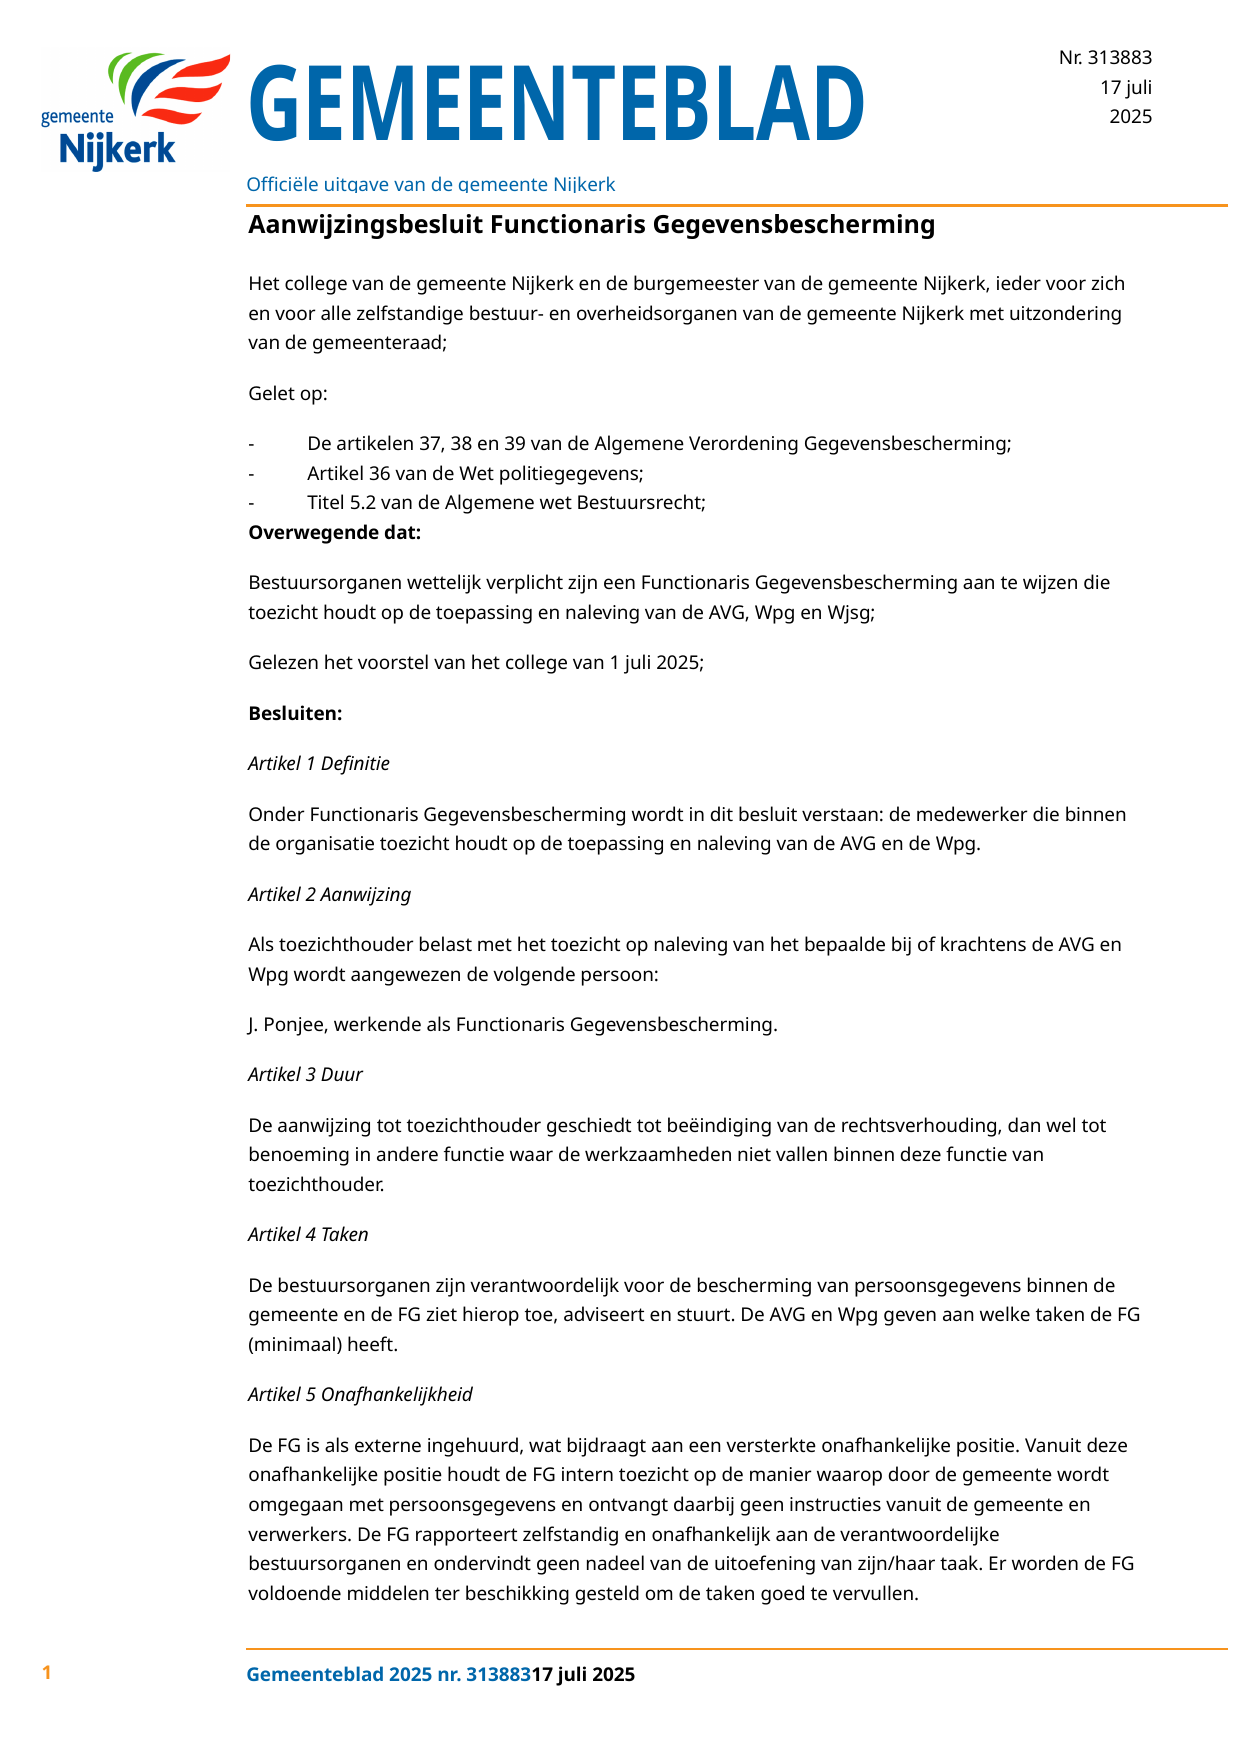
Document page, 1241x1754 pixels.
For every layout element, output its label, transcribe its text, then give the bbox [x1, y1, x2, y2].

list De artikelen 37, 38 en 39 van de Algemene Verordening Gegevensbescherming; [248, 430, 1152, 456]
text Gelezen het voorstel van het college van 1 juli 2025; [248, 649, 1152, 675]
text Onder Functionaris Gegevensbescherming wordt in dit besluit verstaan: de medewerker die binnen de organisatie toezicht houdt op de toepassing en naleving van de AVG en de Wpg. [248, 801, 1152, 856]
list Artikel 36 van de Wet politiegegevens; [248, 460, 1152, 486]
text Artikel 1 Definitie [248, 750, 1152, 776]
text Overwegende dat: [248, 519, 1152, 545]
text Besluiten: [248, 700, 1152, 726]
text Bestuursorganen wettelijk verplicht zijn een Functionaris Gegevensbescherming aan te wijzen die toezicht houdt op de toepassing en naleving van de AVG, Wpg en Wjsg; [248, 569, 1152, 625]
text J. Ponjee, werkende als Functionaris Gegevensbescherming. [248, 1011, 1152, 1037]
text Artikel 3 Duur [248, 1062, 1152, 1087]
text Gelet op: [248, 380, 1152, 406]
text Artikel 5 Onafhankelijkheid [248, 1382, 1152, 1407]
text Als toezichthouder belast met het toezicht op naleving van het bepaalde bij of krachtens de AVG en Wpg wordt aangewezen de volgende persoon: [248, 931, 1152, 986]
text De bestuursorganen zijn verantwoordelijk voor de bescherming van persoonsgegevens binnen de gemeente en de FG ziet hierop toe, adviseert en stuurt. De AVG en Wpg geven aan welke taken de FG (minimaal) heeft. [248, 1272, 1152, 1357]
picture [41, 47, 231, 172]
text Artikel 4 Taken [248, 1222, 1152, 1247]
text De FG is als externe ingehuurd, wat bijdraagt aan een versterkte onafhankelijke positie. Vanuit deze onafhankelijke positie houdt de FG intern toezicht op de manier waarop door de gemeente wordt omgegaan met persoonsgegevens en ontvangt daarbij geen instructies vanuit de gemeente en verwerkers. De FG rapporteert zelfstandig en onafhankelijk aan de verantwoordelijke bestuursorganen en ondervindt geen nadeel van de uitoefening van zijn/haar taak. Er worden de FG voldoende middelen ter beschikking gesteld om de taken goed te vervullen. [248, 1432, 1152, 1606]
text De aanwijzing tot toezichthouder geschiedt tot beëindiging van de rechtsverhouding, dan wel tot benoeming in andere functie waar de werkzaamheden niet vallen binnen deze functie van toezichthouder. [248, 1112, 1152, 1197]
text Aanwijzingsbesluit Functionaris Gegevensbescherming [248, 207, 1152, 241]
text Het college van de gemeente Nijkerk en de burgemeester van de gemeente Nijkerk, ieder voor zich en voor alle zelfstandige bestuur- en overheidsorganen van de gemeente Nijkerk met uitzondering van de gemeenteraad; [248, 270, 1152, 355]
list Titel 5.2 van de Algemene wet Bestuursrecht; [248, 489, 1152, 515]
text Artikel 2 Aanwijzing [248, 881, 1152, 906]
